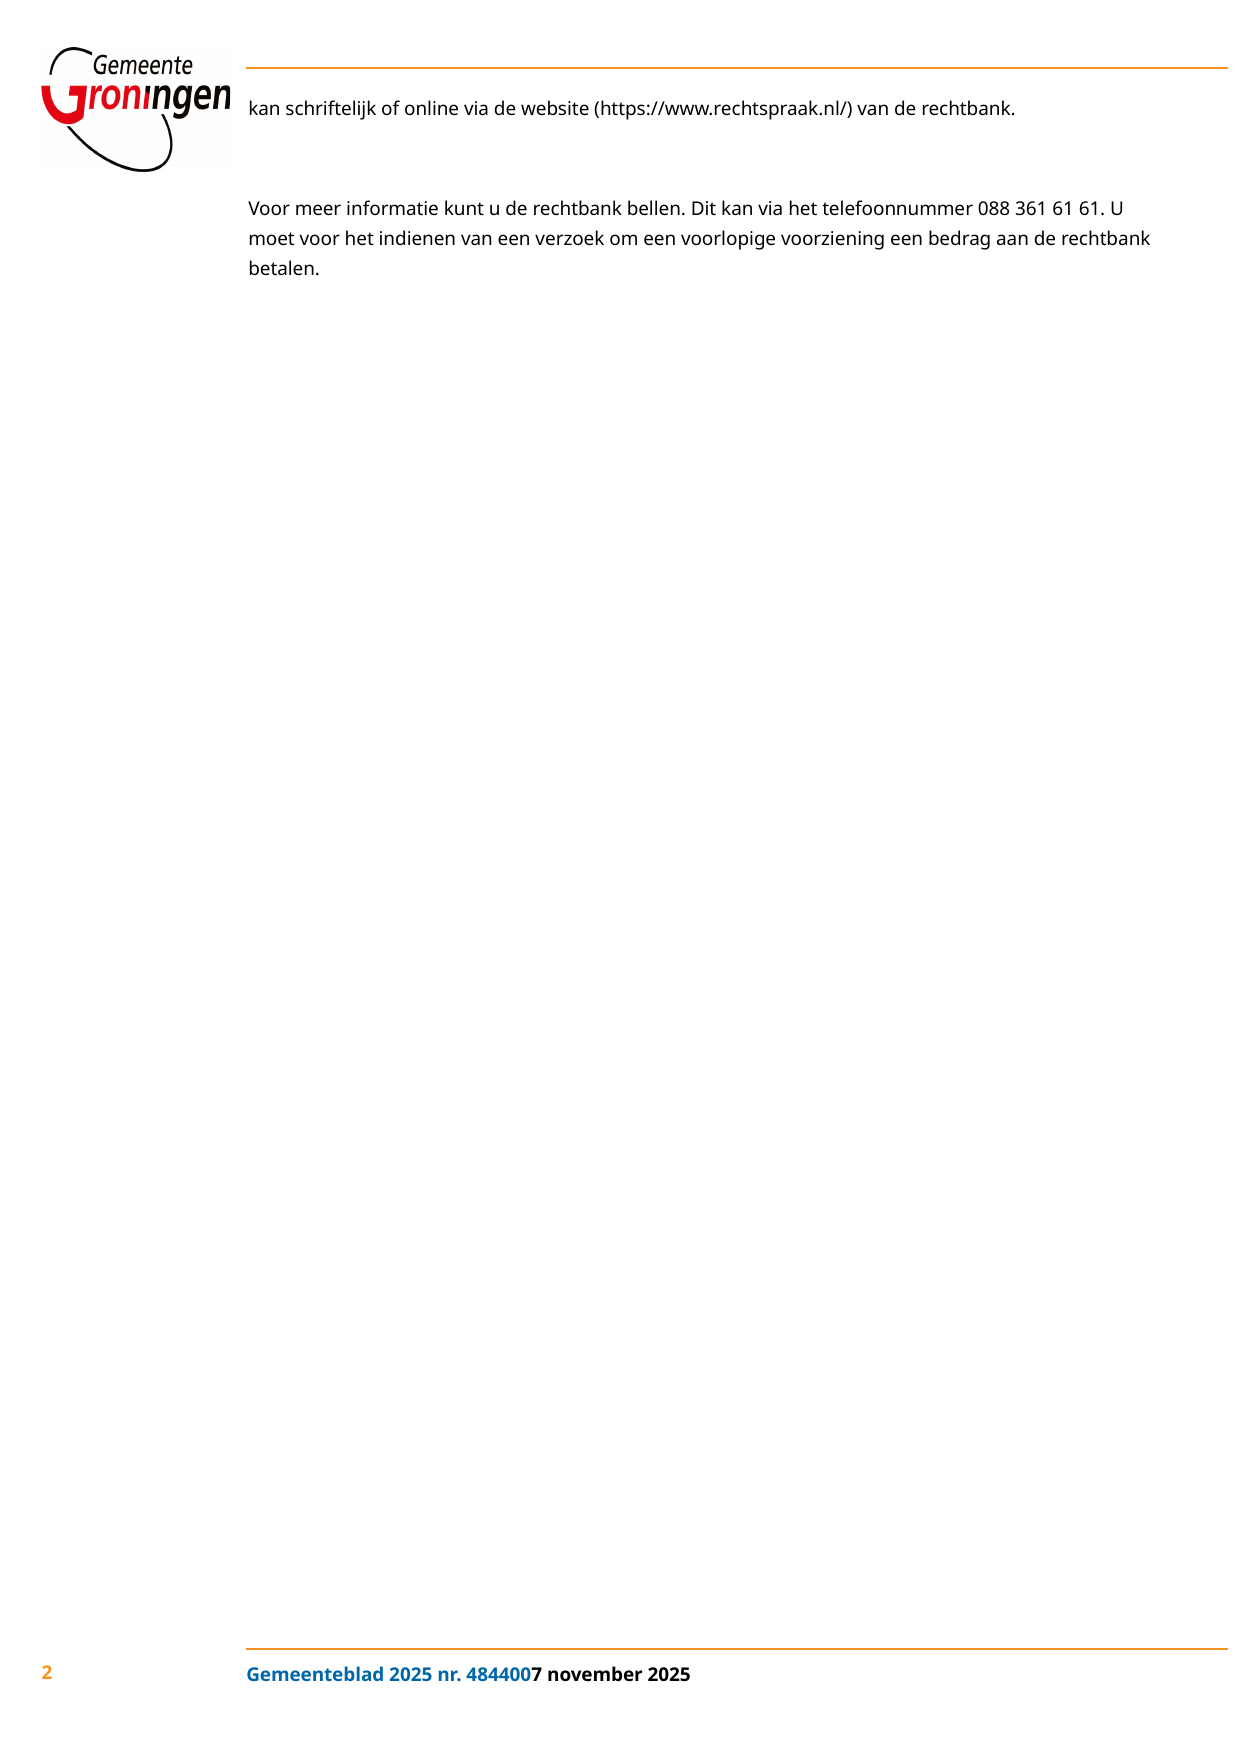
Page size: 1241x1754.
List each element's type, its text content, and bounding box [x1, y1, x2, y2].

picture [41, 47, 231, 172]
text Voor meer informatie kunt u de rechtbank bellen. Dit kan via het telefoonnummer 088 361 61 61. U moet voor het indienen van een verzoek om een voorlopige voorziening een bedrag aan de rechtbank betalen. [248, 196, 1152, 281]
text kan schriftelijk of online via de website (https://www.rechtspraak.nl/) van de rechtbank. [248, 95, 1152, 121]
